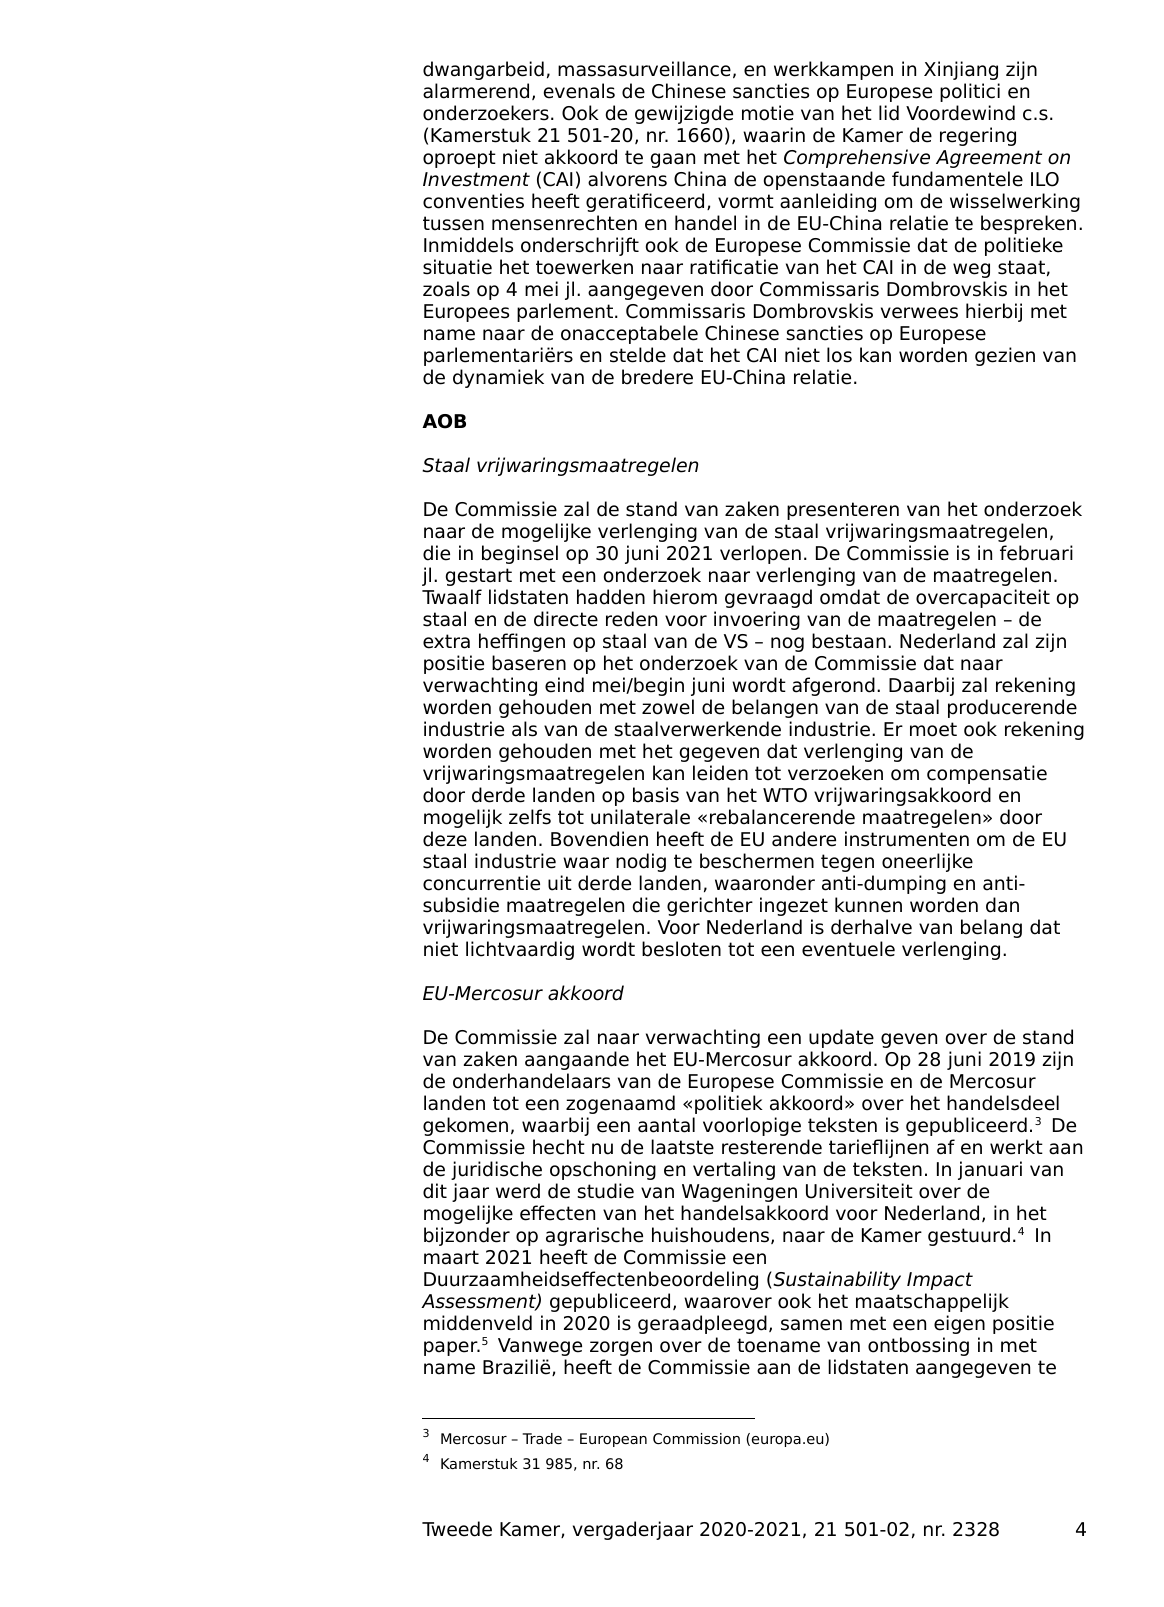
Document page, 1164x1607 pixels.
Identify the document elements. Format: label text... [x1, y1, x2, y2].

subtitle EU-Mercosur akkoord [422, 983, 1087, 1005]
text De Commissie zal de stand van zaken presenteren van het onderzoek naar de mogelijke verlenging van de staal vrijwaringsmaatregelen, die in beginsel op 30 juni 2021 verlopen. De Commissie is in februari jl. gestart met een onderzoek naar verlenging van de maatregelen. Twaalf lidstaten hadden hierom gevraagd omdat de overcapaciteit op staal en de directe reden voor invoering van de maatregelen – de extra heffingen op staal van de VS – nog bestaan. Nederland zal zijn positie baseren op het onderzoek van de Commissie dat naar verwachting eind mei/begin juni wordt afgerond. Daarbij zal rekening worden gehouden met zowel de belangen van de staal producerende industrie als van de staalverwerkende industrie. Er moet ook rekening worden gehouden met het gegeven dat verlenging van de vrijwaringsmaatregelen kan leiden tot verzoeken om compensatie door derde landen op basis van het WTO vrijwaringsakkoord en mogelijk zelfs tot unilaterale «rebalancerende maatregelen» door deze landen. Bovendien heeft de EU andere instrumenten om de EU staal industrie waar nodig te beschermen tegen oneerlijke concurrentie uit derde landen, waaronder anti-dumping en anti-subsidie maatregelen die gerichter ingezet kunnen worden dan vrijwaringsmaatregelen. Voor Nederland is derhalve van belang dat niet lichtvaardig wordt besloten tot een eventuele verlenging. [422, 499, 1087, 961]
subtitle AOB [422, 411, 1087, 433]
text dwangarbeid, massasurveillance, en werkkampen in Xinjiang zijn alarmerend, evenals de Chinese sancties op Europese politici en onderzoekers. Ook de gewijzigde motie van het lid Voordewind c.s. (Kamerstuk 21 501-20, nr. 1660), waarin de Kamer de regering oproept niet akkoord te gaan met het Comprehensive Agreement on Investment (CAI) alvorens China de openstaande fundamentele ILO conventies heeft geratificeerd, vormt aanleiding om de wisselwerking tussen mensenrechten en handel in de EU-China relatie te bespreken. Inmiddels onderschrijft ook de Europese Commissie dat de politieke situatie het toewerken naar ratificatie van het CAI in de weg staat, zoals op 4 mei jl. aangegeven door Commissaris Dombrovskis in het Europees parlement. Commissaris Dombrovskis verwees hierbij met name naar de onacceptabele Chinese sancties op Europese parlementariërs en stelde dat het CAI niet los kan worden gezien van de dynamiek van de bredere EU-China relatie. [422, 59, 1087, 389]
text De Commissie zal naar verwachting een update geven over de stand van zaken aangaande het EU-Mercosur akkoord. Op 28 juni 2019 zijn de onderhandelaars van de Europese Commissie en de Mercosur landen tot een zogenaamd «politiek akkoord» over het handelsdeel gekomen, waarbij een aantal voorlopige teksten is gepubliceerd. De Commissie hecht nu de laatste resterende tarieflijnen af en werkt aan de juridische opschoning en vertaling van de teksten. In januari van dit jaar werd de studie van Wageningen Universiteit over de mogelijke effecten van het handelsakkoord voor Nederland, in het bijzonder op agrarische huishoudens, naar de Kamer gestuurd. In maart 2021 heeft de Commissie een Duurzaamheidseffectenbeoordeling (Sustainability Impact Assessment) gepubliceerd, waarover ook het maatschappelijk middenveld in 2020 is geraadpleegd, samen met een eigen positie paper. Vanwege zorgen over de toename van ontbossing in met name Brazilië, heeft de Commissie aan de lidstaten aangegeven te [422, 1027, 1087, 1379]
text Mercosur – Trade – European Commission (europa.eu) [422, 1427, 1087, 1449]
subtitle Staal vrijwaringsmaatregelen [422, 455, 1087, 477]
text Kamerstuk 31 985, nr. 68 [422, 1452, 1087, 1474]
